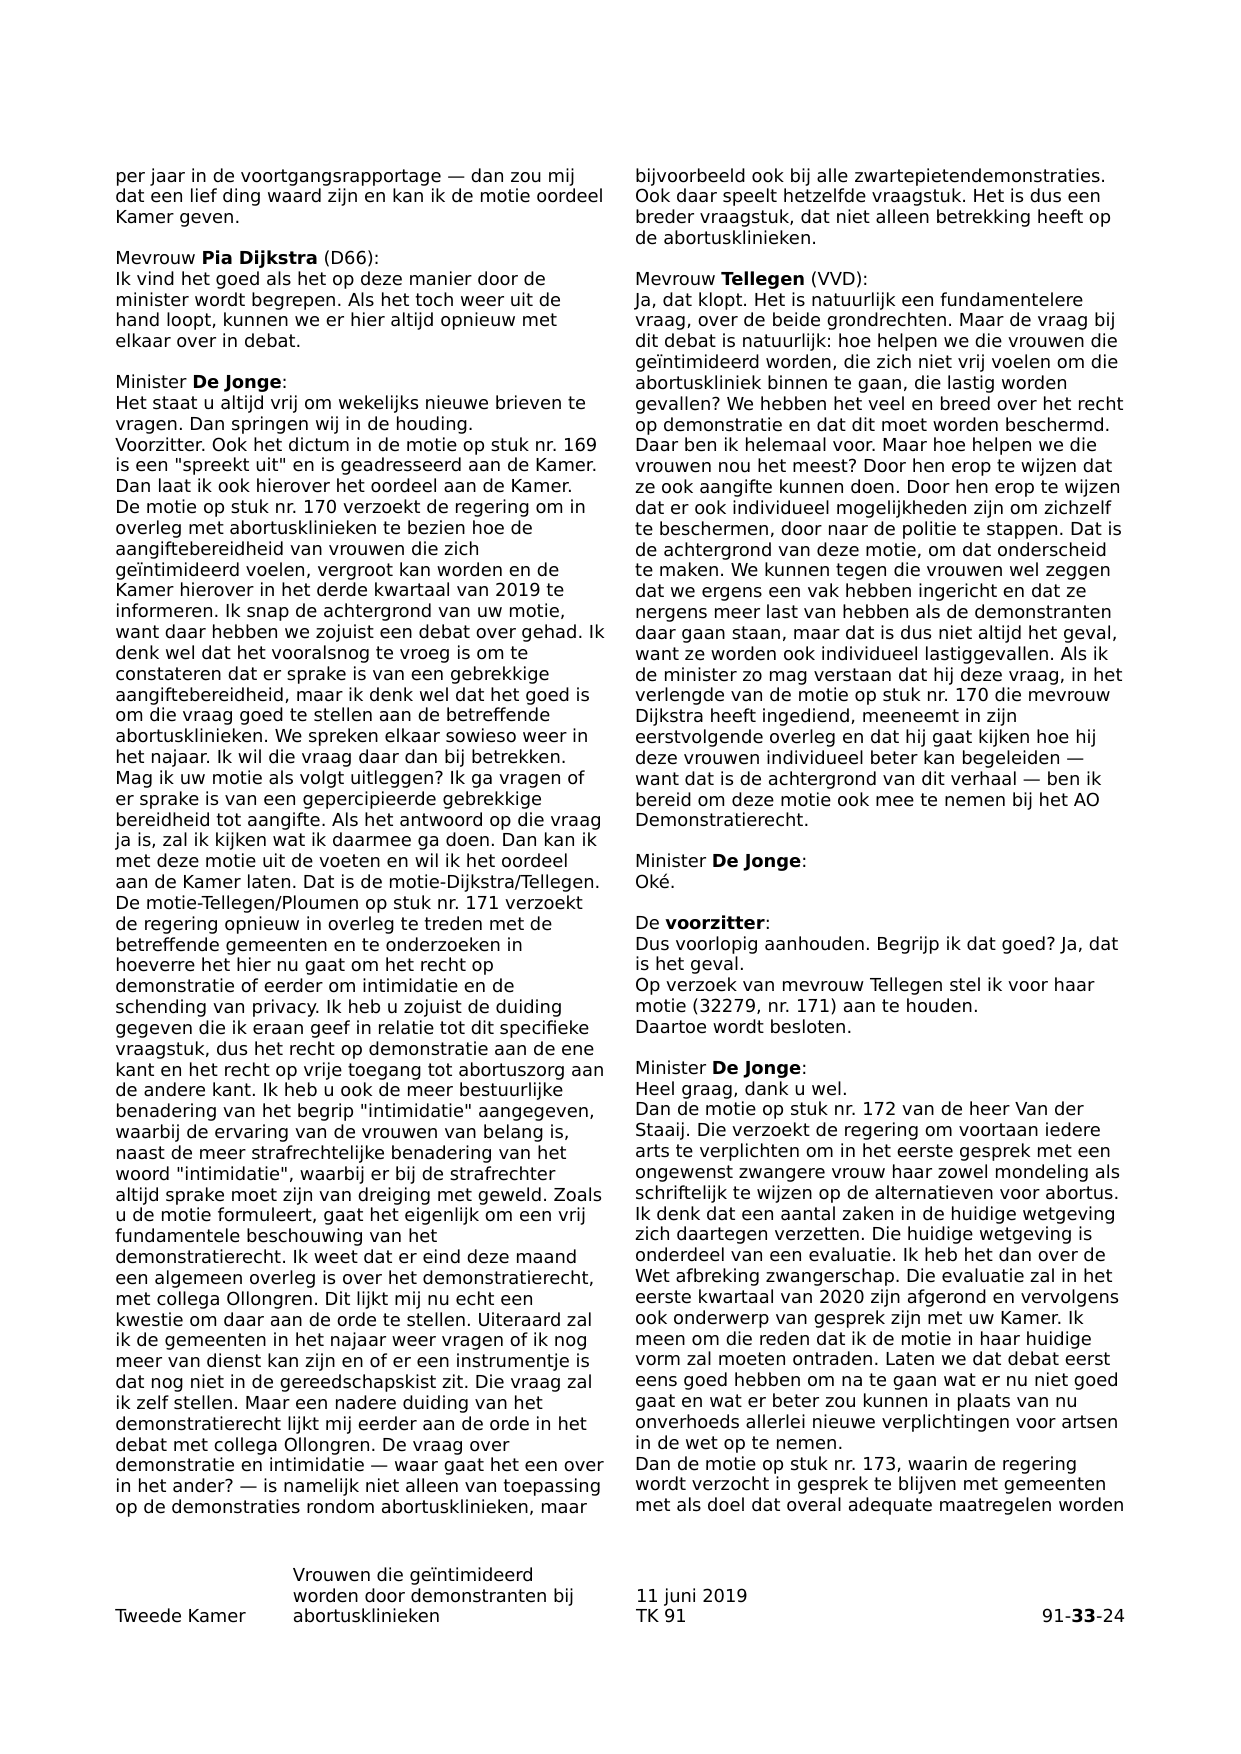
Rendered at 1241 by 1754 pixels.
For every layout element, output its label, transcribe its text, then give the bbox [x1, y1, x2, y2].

text Daartoe wordt besloten. [635, 1017, 1125, 1037]
text Ik vind het goed als het op deze manier door de minister wordt begrepen. Als het toch weer uit de hand loopt, kunnen we er hier altijd opnieuw met elkaar over in debat. [115, 268, 605, 352]
text Voorzitter. Ook het dictum in de motie op stuk nr. 169 is een "spreekt uit" en is geadresseerd aan de Kamer. Dan laat ik ook hierover het oordeel aan de Kamer. [115, 434, 605, 497]
text Mevrouw Tellegen (VVD): [635, 269, 1125, 289]
text Minister De Jonge: [635, 1057, 1125, 1078]
text Het staat u altijd vrij om wekelijks nieuwe brieven te vragen. Dan springen wij in de houding. [115, 393, 605, 434]
text Op verzoek van mevrouw Tellegen stel ik voor haar motie (32279, nr. 171) aan te houden. [635, 975, 1125, 1017]
text De motie op stuk nr. 170 verzoekt de regering om in overleg met abortusklinieken te bezien hoe de aangiftebereidheid van vrouwen die zich geïntimideerd voelen, vergroot kan worden en de Kamer hierover in het derde kwartaal van 2019 te informeren. Ik snap de achtergrond van uw motie, want daar hebben we zojuist een debat over gehad. Ik denk wel dat het vooralsnog te vroeg is om te constateren dat er sprake is van een gebrekkige aangiftebereidheid, maar ik denk wel dat het goed is om die vraag goed te stellen aan de betreffende abortusklinieken. We spreken elkaar sowieso weer in het najaar. Ik wil die vraag daar dan bij betrekken. Mag ik uw motie als volgt uitleggen? Ik ga vragen of er sprake is van een gepercipieerde gebrekkige bereidheid tot aangifte. Als het antwoord op die vraag ja is, zal ik kijken wat ik daarmee ga doen. Dan kan ik met deze motie uit de voeten en wil ik het oordeel aan de Kamer laten. Dat is de motie-Dijkstra/Tellegen. [115, 497, 605, 893]
text Mevrouw Pia Dijkstra (D66): [115, 248, 605, 268]
text Minister De Jonge: [115, 372, 605, 393]
text Heel graag, dank u wel. [635, 1078, 1125, 1099]
text Ja, dat klopt. Het is natuurlijk een fundamentelere vraag, over de beide grondrechten. Maar de vraag bij dit debat is natuurlijk: hoe helpen we die vrouwen die geïntimideerd worden, die zich niet vrij voelen om die abortuskliniek binnen te gaan, die lastig worden gevallen? We hebben het veel en breed over het recht op demonstratie en dat dit moet worden beschermd. Daar ben ik helemaal voor. Maar hoe helpen we die vrouwen nou het meest? Door hen erop te wijzen dat ze ook aangifte kunnen doen. Door hen erop te wijzen dat er ook individueel mogelijkheden zijn om zichzelf te beschermen, door naar de politie te stappen. Dat is de achtergrond van deze motie, om dat onderscheid te maken. We kunnen tegen die vrouwen wel zeggen dat we ergens een vak hebben ingericht en dat ze nergens meer last van hebben als de demonstranten daar gaan staan, maar dat is dus niet altijd het geval, want ze worden ook individueel lastiggevallen. Als ik de minister zo mag verstaan dat hij deze vraag, in het verlengde van de motie op stuk nr. 170 die mevrouw Dijkstra heeft ingediend, meeneemt in zijn eerstvolgende overleg en dat hij gaat kijken hoe hij deze vrouwen individueel beter kan begeleiden — want dat is de achtergrond van dit verhaal — ben ik bereid om deze motie ook mee te nemen bij het AO Demonstratierecht. [635, 289, 1125, 831]
text Dan de motie op stuk nr. 173, waarin de regering wordt verzocht in gesprek te blijven met gemeenten met als doel dat overal adequate maatregelen worden [635, 1453, 1125, 1516]
text De voorzitter: [635, 913, 1125, 933]
text bijvoorbeeld ook bij alle zwartepietendemonstraties. Ook daar speelt hetzelfde vraagstuk. Het is dus een breder vraagstuk, dat niet alleen betrekking heeft op de abortusklinieken. [635, 165, 1125, 249]
text Oké. [635, 872, 1125, 893]
text Dus voorlopig aanhouden. Begrijp ik dat goed? Ja, dat is het geval. [635, 933, 1125, 975]
text Minister De Jonge: [635, 851, 1125, 872]
text per jaar in de voortgangsrapportage — dan zou mij dat een lief ding waard zijn en kan ik de motie oordeel Kamer geven. [115, 165, 605, 228]
text Dan de motie op stuk nr. 172 van de heer Van der Staaij. Die verzoekt de regering om voortaan iedere arts te verplichten om in het eerste gesprek met een ongewenst zwangere vrouw haar zowel mondeling als schriftelijk te wijzen op de alternatieven voor abortus. Ik denk dat een aantal zaken in de huidige wetgeving zich daartegen verzetten. Die huidige wetgeving is onderdeel van een evaluatie. Ik heb het dan over de Wet afbreking zwangerschap. Die evaluatie zal in het eerste kwartaal van 2020 zijn afgerond en vervolgens ook onderwerp van gesprek zijn met uw Kamer. Ik meen om die reden dat ik de motie in haar huidige vorm zal moeten ontraden. Laten we dat debat eerst eens goed hebben om na te gaan wat er nu niet goed gaat en wat er beter zou kunnen in plaats van nu onverhoeds allerlei nieuwe verplichtingen voor artsen in de wet op te nemen. [635, 1099, 1125, 1453]
text De motie-Tellegen/Ploumen op stuk nr. 171 verzoekt de regering opnieuw in overleg te treden met de betreffende gemeenten en te onderzoeken in hoeverre het hier nu gaat om het recht op demonstratie of eerder om intimidatie en de schending van privacy. Ik heb u zojuist de duiding gegeven die ik eraan geef in relatie tot dit specifieke vraagstuk, dus het recht op demonstratie aan de ene kant en het recht op vrije toegang tot abortuszorg aan de andere kant. Ik heb u ook de meer bestuurlijke benadering van het begrip "intimidatie" aangegeven, waarbij de ervaring van de vrouwen van belang is, naast de meer strafrechtelijke benadering van het woord "intimidatie", waarbij er bij de strafrechter altijd sprake moet zijn van dreiging met geweld. Zoals u de motie formuleert, gaat het eigenlijk om een vrij fundamentele beschouwing van het demonstratierecht. Ik weet dat er eind deze maand een algemeen overleg is over het demonstratierecht, met collega Ollongren. Dit lijkt mij nu echt een kwestie om daar aan de orde te stellen. Uiteraard zal ik de gemeenten in het najaar weer vragen of ik nog meer van dienst kan zijn en of er een instrumentje is dat nog niet in de gereedschapskist zit. Die vraag zal ik zelf stellen. Maar een nadere duiding van het demonstratierecht lijkt mij eerder aan de orde in het debat met collega Ollongren. De vraag over demonstratie en intimidatie — waar gaat het een over in het ander? — is namelijk niet alleen van toepassing op de demonstraties rondom abortusklinieken, maar [115, 893, 605, 1518]
